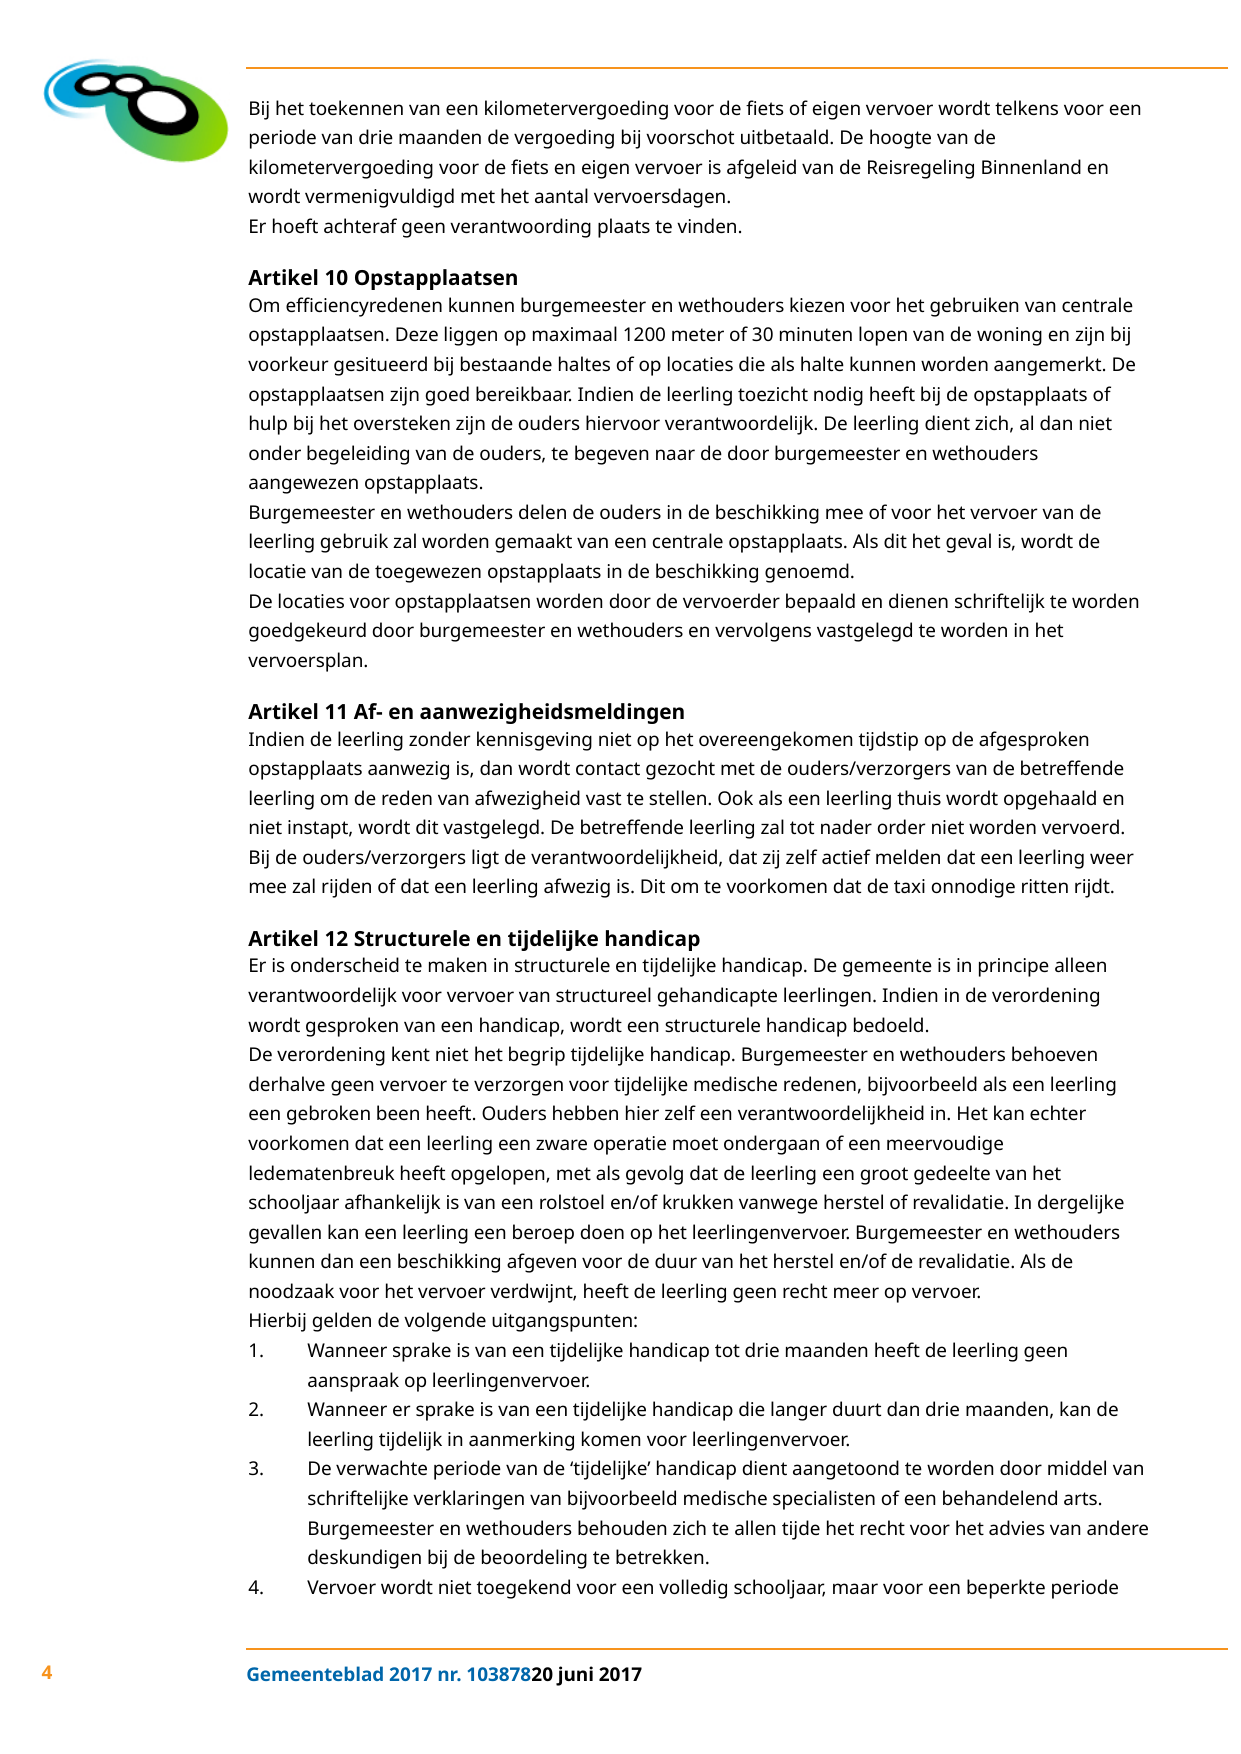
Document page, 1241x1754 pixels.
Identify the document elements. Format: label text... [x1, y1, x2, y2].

text Burgemeester en wethouders delen de ouders in de beschikking mee of voor het vervoer van de leerling gebruik zal worden gemaakt van een centrale opstapplaats. Als dit het geval is, wordt de locatie van de toegewezen opstapplaats in de beschikking genoemd. [248, 499, 1152, 584]
text Bij het toekennen van een kilometervergoeding voor de fiets of eigen vervoer wordt telkens voor een periode van drie maanden de vergoeding bij voorschot uitbetaald. De hoogte van de kilometervergoeding voor de fiets en eigen vervoer is afgeleid van de Reisregeling Binnenland en wordt vermenigvuldigd met het aantal vervoersdagen. [248, 95, 1152, 209]
text Om efficiencyredenen kunnen burgemeester en wethouders kiezen voor het gebruiken van centrale opstapplaatsen. Deze liggen op maximaal 1200 meter of 30 minuten lopen van de woning en zijn bij voorkeur gesitueerd bij bestaande haltes of op locaties die als halte kunnen worden aangemerkt. De opstapplaatsen zijn goed bereikbaar. Indien de leerling toezicht nodig heeft bij de opstapplaats of hulp bij het oversteken zijn de ouders hiervoor verantwoordelijk. De leerling dient zich, al dan niet onder begeleiding van de ouders, te begeven naar de door burgemeester en wethouders aangewezen opstapplaats. [248, 292, 1152, 495]
text Er is onderscheid te maken in structurele en tijdelijke handicap. De gemeente is in principe alleen verantwoordelijk voor vervoer van structureel gehandicapte leerlingen. Indien in de verordening wordt gesproken van een handicap, wordt een structurele handicap bedoeld. [248, 953, 1152, 1037]
text Indien de leerling zonder kennisgeving niet op het overeengekomen tijdstip op de afgesproken opstapplaats aanwezig is, dan wordt contact gezocht met de ouders/verzorgers van de betreffende leerling om de reden van afwezigheid vast te stellen. Ook als een leerling thuis wordt opgehaald en niet instapt, wordt dit vastgelegd. De betreffende leerling zal tot nader order niet worden vervoerd. Bij de ouders/verzorgers ligt de verantwoordelijkheid, dat zij zelf actief melden dat een leerling weer mee zal rijden of dat een leerling afwezig is. Dit om te voorkomen dat de taxi onnodige ritten rijdt. [248, 726, 1152, 899]
picture [41, 47, 231, 172]
text Hierbij gelden de volgende uitgangspunten: [248, 1308, 1152, 1333]
text Artikel 12 Structurele en tijdelijke handicap [248, 924, 1152, 953]
list Vervoer wordt niet toegekend voor een volledig schooljaar, maar voor een beperkte periode [248, 1574, 1152, 1599]
text De verordening kent niet het begrip tijdelijke handicap. Burgemeester en wethouders behoeven derhalve geen vervoer te verzorgen voor tijdelijke medische redenen, bijvoorbeeld als een leerling een gebroken been heeft. Ouders hebben hier zelf een verantwoordelijkheid in. Het kan echter voorkomen dat een leerling een zware operatie moet ondergaan of een meervoudige ledematenbreuk heeft opgelopen, met als gevolg dat de leerling een groot gedeelte van het schooljaar afhankelijk is van een rolstoel en/of krukken vanwege herstel of revalidatie. In dergelijke gevallen kan een leerling een beroep doen op het leerlingenvervoer. Burgemeester en wethouders kunnen dan een beschikking afgeven voor de duur van het herstel en/of de revalidatie. Als de noodzaak voor het vervoer verdwijnt, heeft de leerling geen recht meer op vervoer. [248, 1041, 1152, 1304]
text Artikel 10 Opstapplaatsen [248, 263, 1152, 292]
list Wanneer er sprake is van een tijdelijke handicap die langer duurt dan drie maanden, kan de leerling tijdelijk in aanmerking komen voor leerlingenvervoer. [248, 1396, 1152, 1452]
list Wanneer sprake is van een tijdelijke handicap tot drie maanden heeft de leerling geen aanspraak op leerlingenvervoer. [248, 1337, 1152, 1392]
text Er hoeft achteraf geen verantwoording plaats te vinden. [248, 213, 1152, 239]
text Artikel 11 Af- en aanwezigheidsmeldingen [248, 697, 1152, 726]
list De verwachte periode van de ‘tijdelijke’ handicap dient aangetoond te worden door middel van schriftelijke verklaringen van bijvoorbeeld medische specialisten of een behandelend arts. Burgemeester en wethouders behouden zich te allen tijde het recht voor het advies van andere deskundigen bij de beoordeling te betrekken. [248, 1456, 1152, 1570]
text De locaties voor opstapplaatsen worden door de vervoerder bepaald en dienen schriftelijk te worden goedgekeurd door burgemeester en wethouders en vervolgens vastgelegd te worden in het vervoersplan. [248, 588, 1152, 673]
